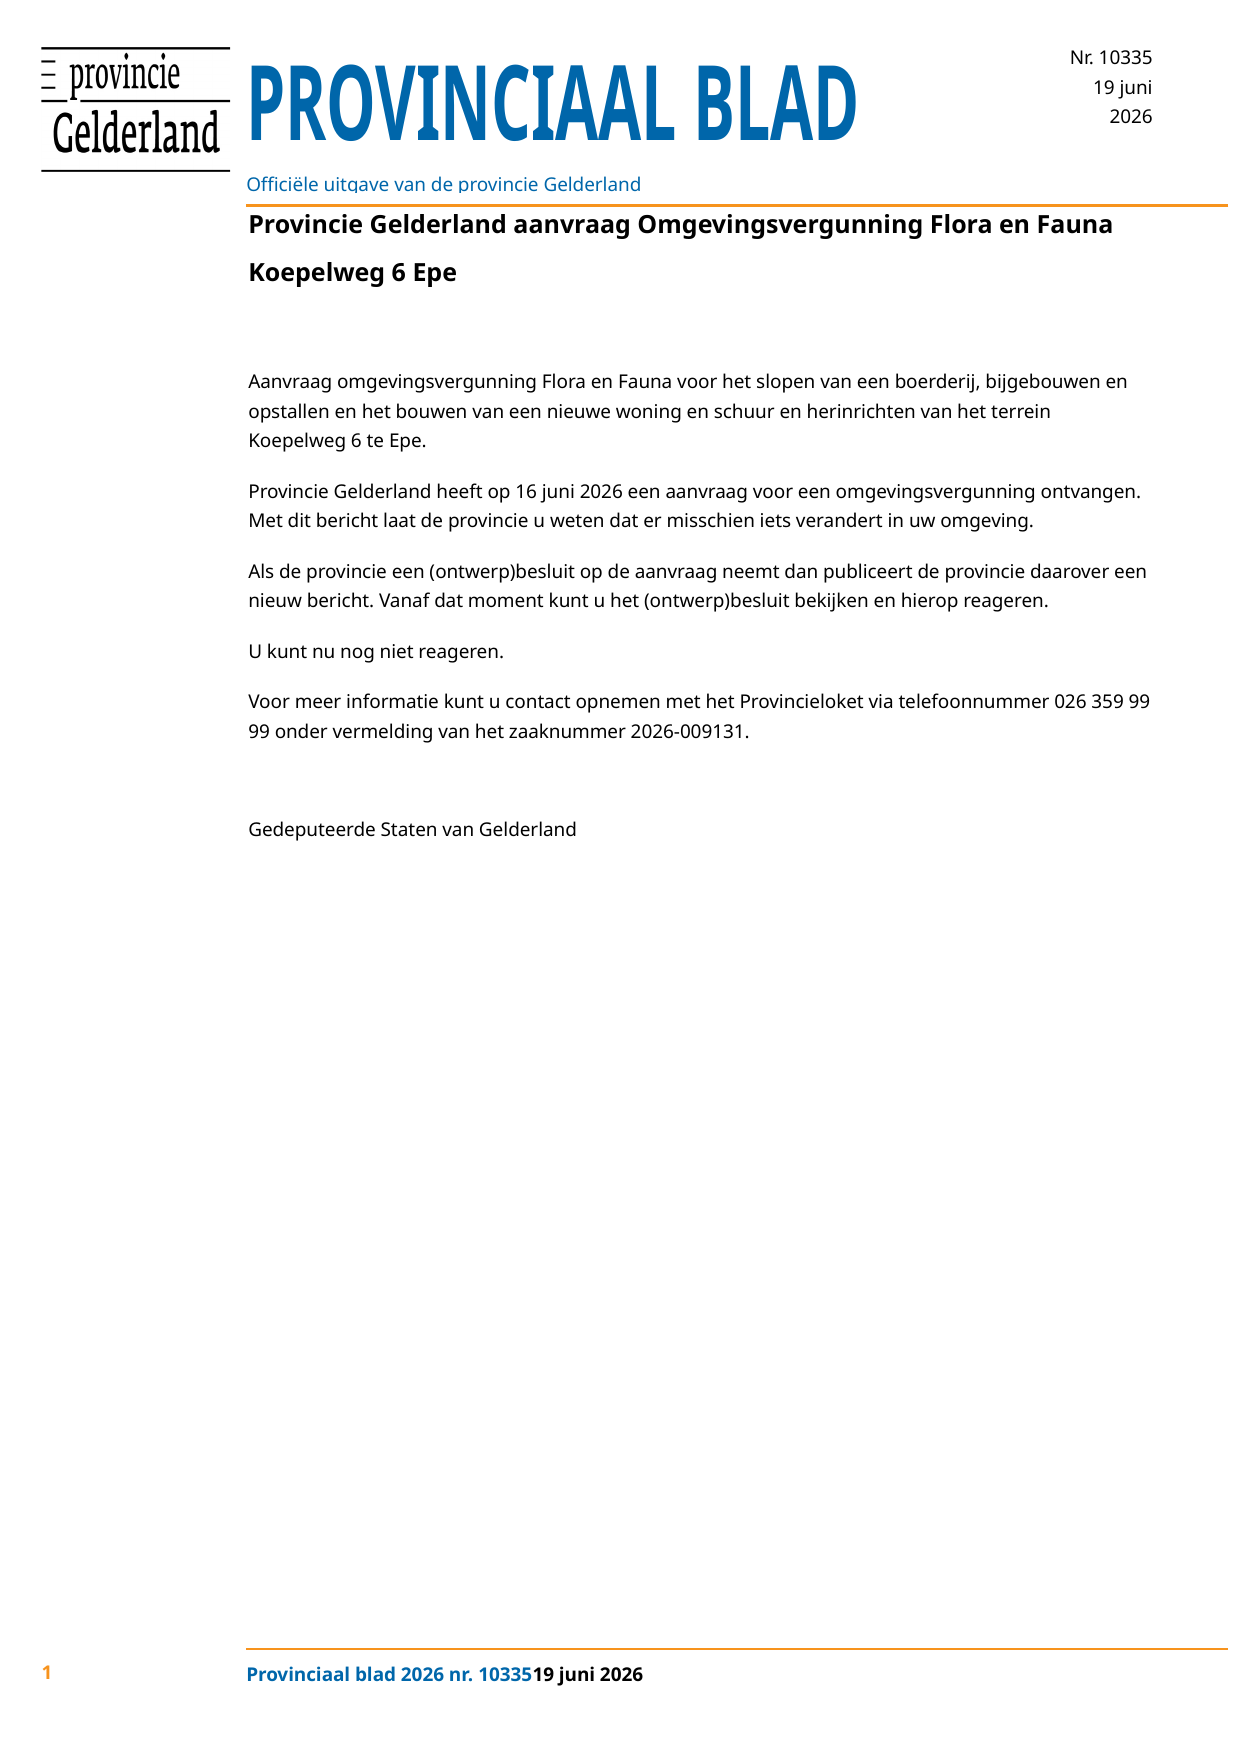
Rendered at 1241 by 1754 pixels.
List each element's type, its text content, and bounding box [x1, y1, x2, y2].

text Aanvraag omgevingsvergunning Flora en Fauna voor het slopen van een boerderij, bijgebouwen en opstallen en het bouwen van een nieuwe woning en schuur en herinrichten van het terrein Koepelweg 6 te Epe. [248, 368, 1152, 453]
text Provincie Gelderland aanvraag Omgevingsvergunning Flora en Fauna Koepelweg 6 Epe [248, 207, 1152, 288]
text U kunt nu nog niet reageren. [248, 638, 1152, 664]
text Voor meer informatie kunt u contact opnemen met het Provincieloket via telefoonnummer 026 359 99 99 onder vermelding van het zaaknummer 2026-009131. [248, 688, 1152, 744]
text Provincie Gelderland heeft op 16 juni 2026 een aanvraag voor een omgevingsvergunning ontvangen. Met dit bericht laat de provincie u weten dat er misschien iets verandert in uw omgeving. [248, 478, 1152, 533]
picture [41, 47, 231, 172]
text Gedeputeerde Staten van Gelderland [248, 816, 1152, 842]
text Als de provincie een (ontwerp)besluit op de aanvraag neemt dan publiceert de provincie daarover een nieuw bericht. Vanaf dat moment kunt u het (ontwerp)besluit bekijken en hierop reageren. [248, 558, 1152, 613]
